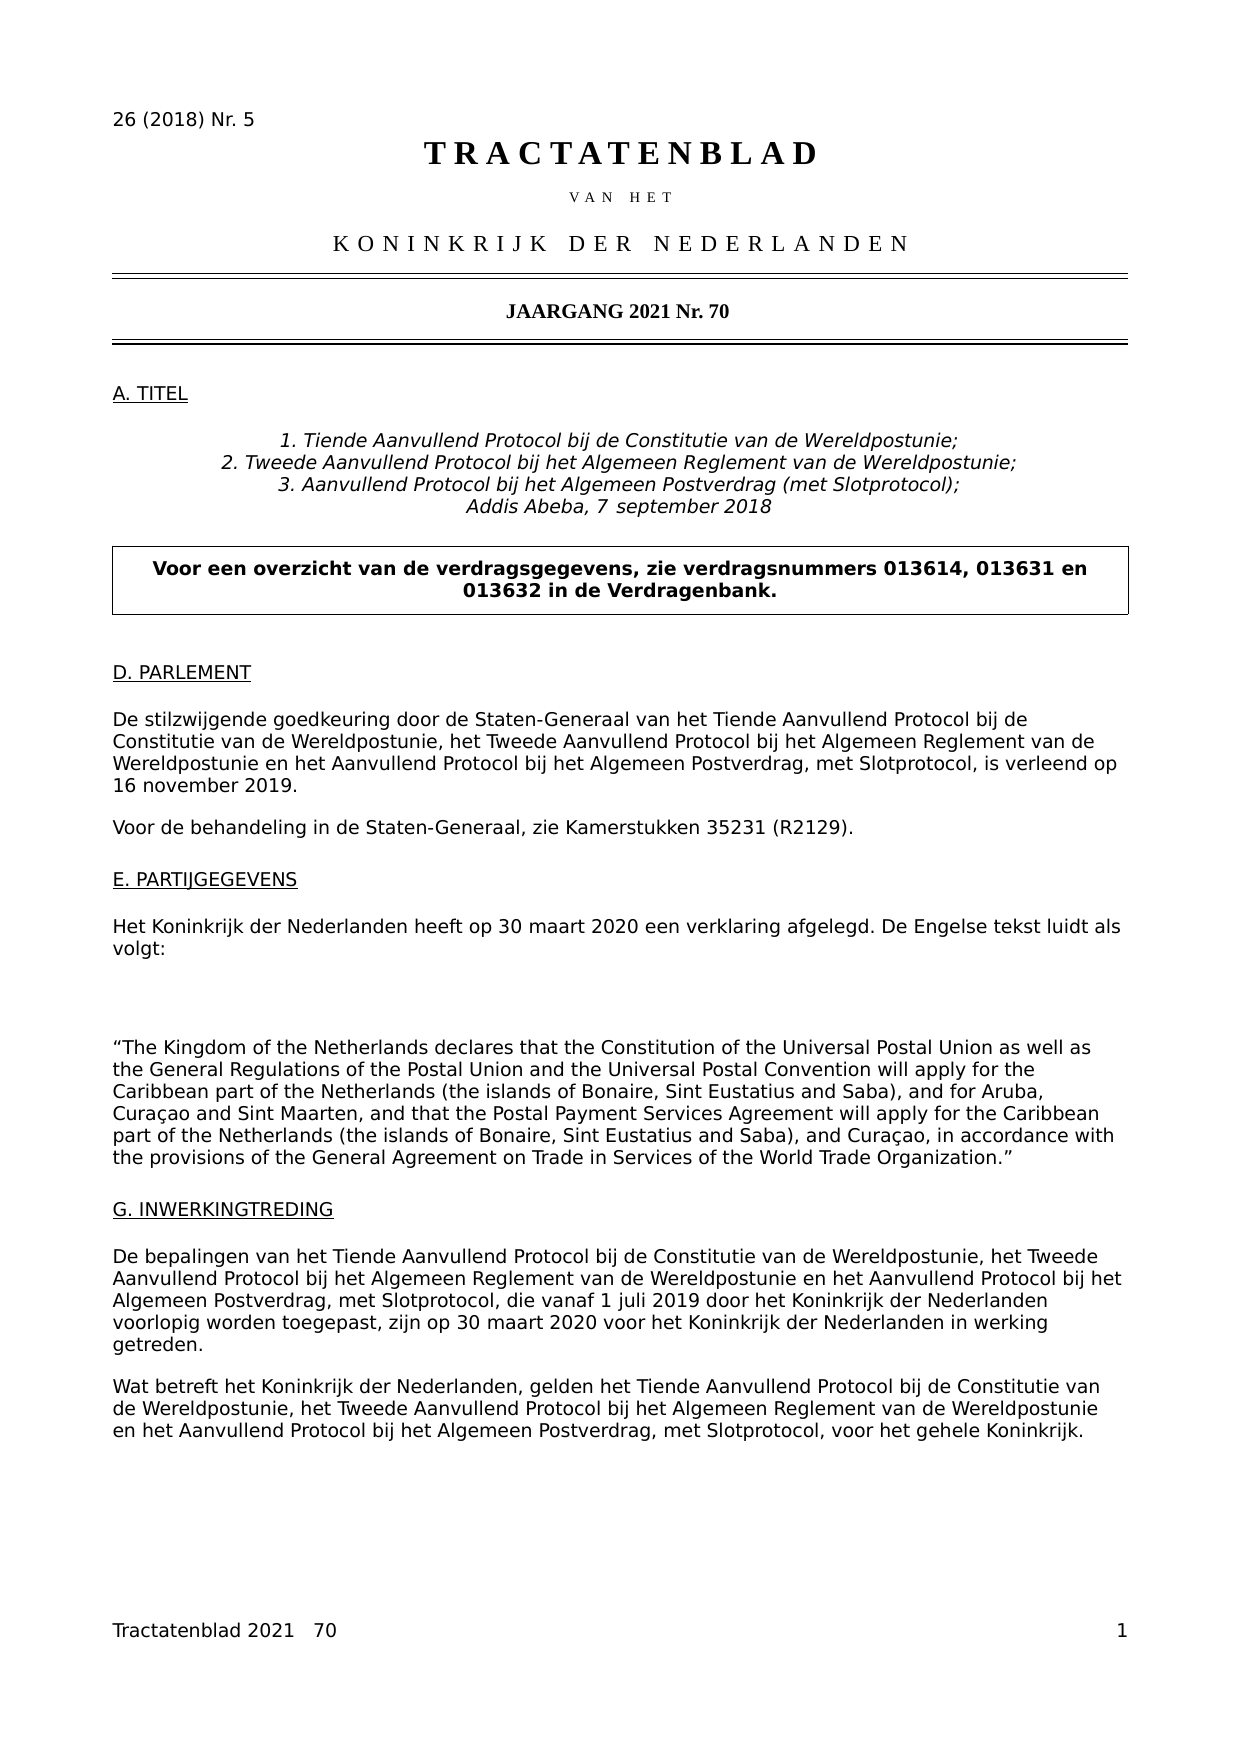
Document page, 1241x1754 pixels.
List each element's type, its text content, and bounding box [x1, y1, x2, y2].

text Voor de behandeling in de Staten-Generaal, zie Kamerstukken 35231 (R2129). [112, 817, 1128, 839]
text 2. Tweede Aanvullend Protocol bij het Algemeen Reglement van de Wereldpostunie; [112, 452, 1128, 474]
subtitle E. PARTIJGEGEVENS [112, 869, 1128, 891]
text TRACTATENBLAD [112, 133, 1128, 172]
subtitle A. TITEL [112, 383, 1128, 405]
text VAN HET [112, 189, 1128, 206]
text Het Koninkrijk der Nederlanden heeft op 30 maart 2020 een verklaring afgelegd. De Engelse tekst luidt als volgt: [112, 916, 1128, 960]
text Addis Abeba, 7 september 2018 [112, 496, 1128, 518]
text KONINKRIJK DER NEDERLANDEN [112, 229, 1128, 256]
text De stilzwijgende goedkeuring door de Staten-Generaal van het Tiende Aanvullend Protocol bij de Constitutie van de Wereldpostunie, het Tweede Aanvullend Protocol bij het Algemeen Reglement van de Wereldpostunie en het Aanvullend Protocol bij het Algemeen Postverdrag, met Slotprotocol, is verleend op 16 november 2019. [112, 709, 1128, 797]
subtitle D. PARLEMENT [112, 662, 1128, 684]
text “The Kingdom of the Netherlands declares that the Constitution of the Universal Postal Union as well as the General Regulations of the Postal Union and the Universal Postal Convention will apply for the Caribbean part of the Netherlands (the islands of Bonaire, Sint Eustatius and Saba), and for Aruba, Curaçao and Sint Maarten, and that the Postal Payment Services Agreement will apply for the Caribbean part of the Netherlands (the islands of Bonaire, Sint Eustatius and Saba), and Curaçao, in accordance with the provisions of the General Agreement on Trade in Services of the World Trade Organization.” [112, 1037, 1128, 1169]
text De bepalingen van het Tiende Aanvullend Protocol bij de Constitutie van de Wereldpostunie, het Tweede Aanvullend Protocol bij het Algemeen Reglement van de Wereldpostunie en het Aanvullend Protocol bij het Algemeen Postverdrag, met Slotprotocol, die vanaf 1 juli 2019 door het Koninkrijk der Nederlanden voorlopig worden toegepast, zijn op 30 maart 2020 voor het Koninkrijk der Nederlanden in werking getreden. [112, 1246, 1128, 1356]
subtitle G. INWERKINGTREDING [112, 1199, 1128, 1221]
text Wat betreft het Koninkrijk der Nederlanden, gelden het Tiende Aanvullend Protocol bij de Constitutie van de Wereldpostunie, het Tweede Aanvullend Protocol bij het Algemeen Reglement van de Wereldpostunie en het Aanvullend Protocol bij het Algemeen Postverdrag, met Slotprotocol, voor het gehele Koninkrijk. [112, 1376, 1128, 1442]
text 26 (2018) Nr. 5 [112, 109, 1128, 131]
text 3. Aanvullend Protocol bij het Algemeen Postverdrag (met Slotprotocol); [112, 474, 1128, 496]
text 1. Tiende Aanvullend Protocol bij de Constitutie van de Wereldpostunie; [112, 430, 1128, 452]
text JAARGANG 2021 Nr. 70 [112, 299, 1128, 323]
